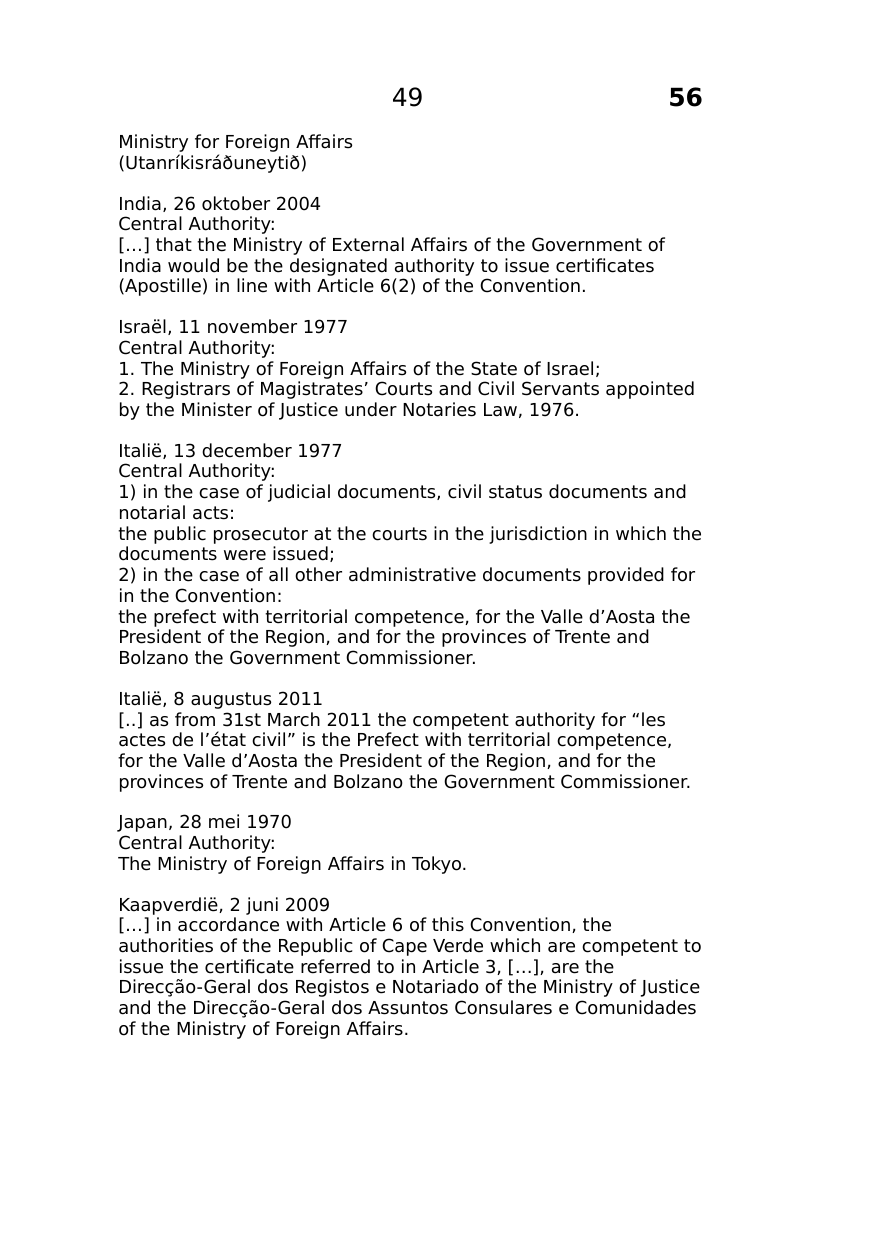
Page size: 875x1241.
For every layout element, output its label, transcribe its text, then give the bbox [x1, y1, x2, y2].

text Central Authority: [118, 338, 703, 358]
text […] that the Ministry of External Affairs of the Government of India would be the designated authority to issue certificates (Apostille) in line with Article 6(2) of the Convention. [118, 235, 703, 297]
text the prefect with territorial competence, for the Valle d’Aosta the President of the Region, and for the provinces of Trente and Bolzano the Government Commissioner. [118, 606, 703, 669]
text Ministry for Foreign Affairs [118, 132, 703, 153]
text [..] as from 31st March 2011 the competent authority for “les actes de l’état civil” is the Prefect with territorial competence, for the Valle d’Aosta the President of the Region, and for the provinces of Trente and Bolzano the Government Commissioner. [118, 709, 703, 792]
text 1. The Ministry of Foreign Affairs of the State of Israel; [118, 358, 703, 379]
text […] in accordance with Article 6 of this Convention, the authorities of the Republic of Cape Verde which are competent to issue the certificate referred to in Article 3, […], are the Direcção-Geral dos Registos e Notariado of the Ministry of Justice and the Direcção-Geral dos Assuntos Consulares e Comunidades of the Ministry of Foreign Affairs. [118, 915, 703, 1039]
text Central Authority: [118, 214, 703, 235]
text The Ministry of Foreign Affairs in Tokyo. [118, 854, 703, 874]
text 2) in the case of all other administrative documents provided for in the Convention: [118, 565, 703, 606]
text Central Authority: [118, 461, 703, 482]
text the public prosecutor at the courts in the jurisdiction in which the documents were issued; [118, 523, 703, 565]
text Japan, 28 mei 1970 [118, 812, 703, 833]
text Italië, 13 december 1977 [118, 441, 703, 461]
text Israël, 11 november 1977 [118, 317, 703, 338]
text India, 26 oktober 2004 [118, 193, 703, 214]
text Italië, 8 augustus 2011 [118, 689, 703, 709]
text 1) in the case of judicial documents, civil status documents and notarial acts: [118, 482, 703, 523]
text Central Authority: [118, 833, 703, 854]
text Kaapverdië, 2 juni 2009 [118, 894, 703, 915]
text 2. Registrars of Magistrates’ Courts and Civil Servants appointed by the Minister of Justice under Notaries Law, 1976. [118, 379, 703, 421]
text (Utanríkisráðuneytið) [118, 153, 703, 173]
